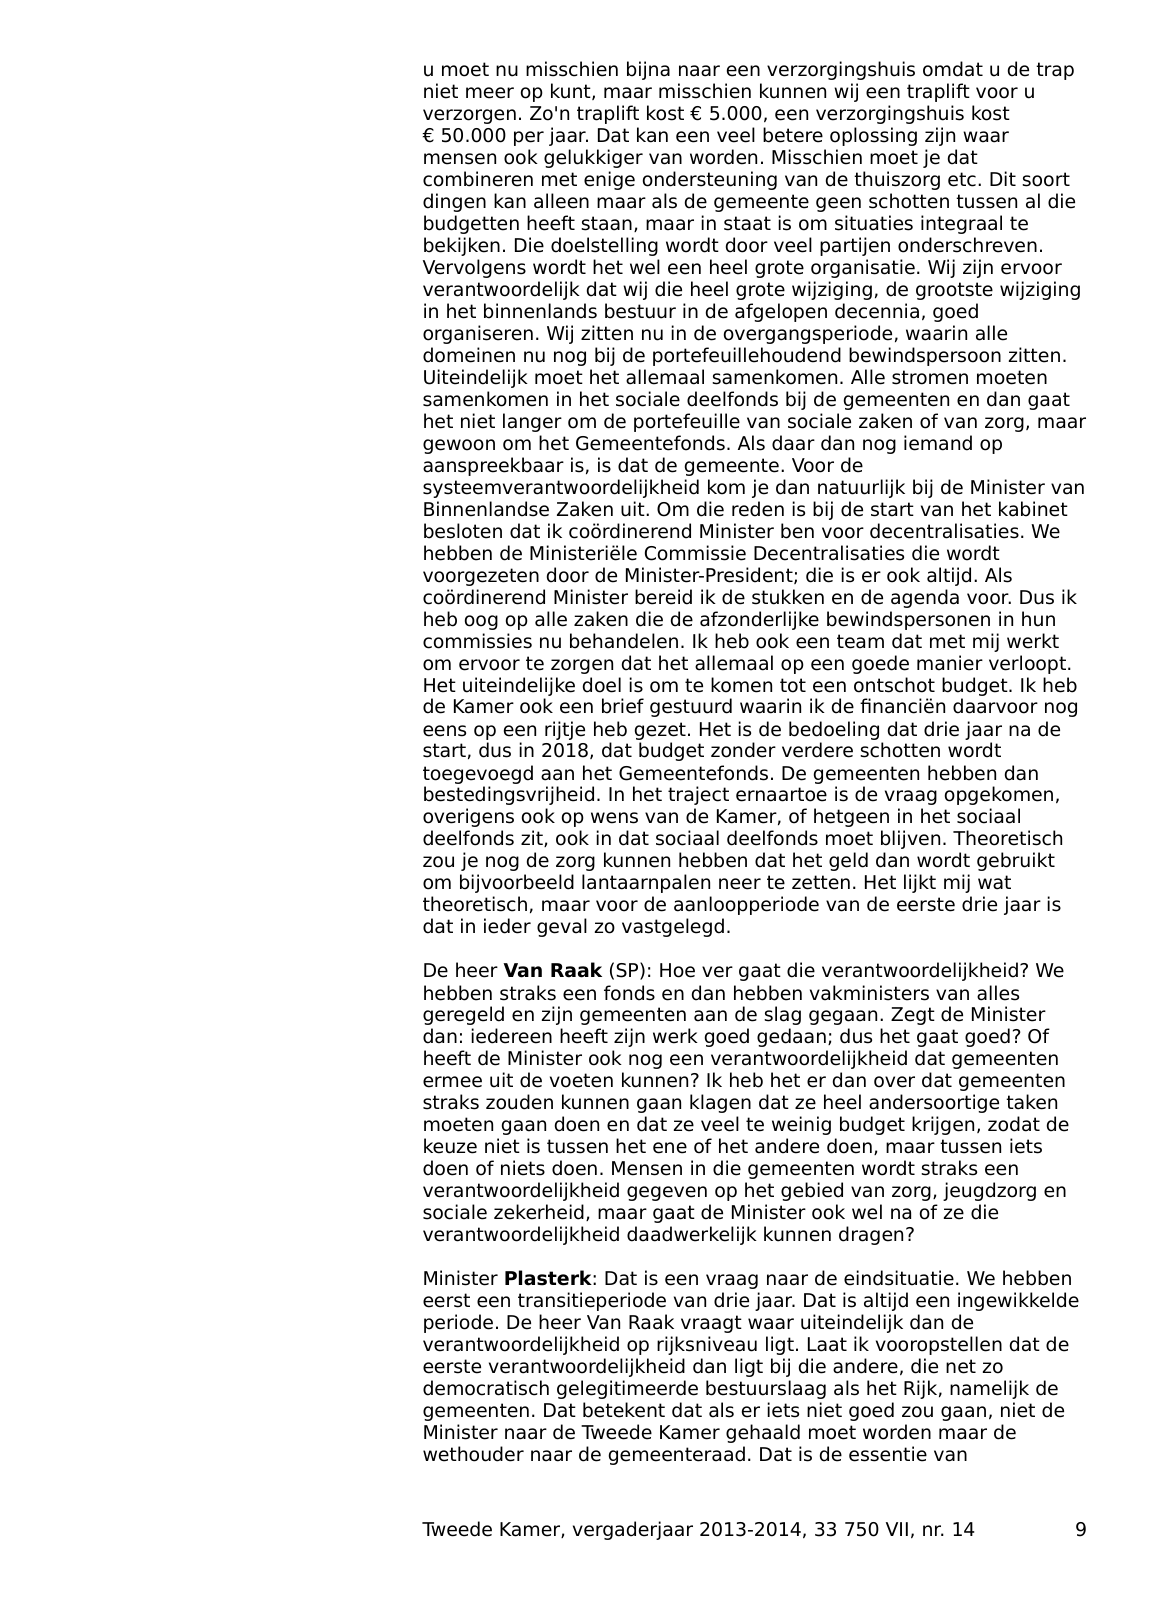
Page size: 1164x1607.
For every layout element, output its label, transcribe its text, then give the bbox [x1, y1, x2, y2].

text u moet nu misschien bijna naar een verzorgingshuis omdat u de trap niet meer op kunt, maar misschien kunnen wij een traplift voor u verzorgen. Zo'n traplift kost € 5.000, een verzorgingshuis kost € 50.000 per jaar. Dat kan een veel betere oplossing zijn waar mensen ook gelukkiger van worden. Misschien moet je dat combineren met enige ondersteuning van de thuiszorg etc. Dit soort dingen kan alleen maar als de gemeente geen schotten tussen al die budgetten heeft staan, maar in staat is om situaties integraal te bekijken. Die doelstelling wordt door veel partijen onderschreven. [422, 59, 1087, 257]
text De heer Van Raak (SP): Hoe ver gaat die verantwoordelijkheid? We hebben straks een fonds en dan hebben vakministers van alles geregeld en zijn gemeenten aan de slag gegaan. Zegt de Minister dan: iedereen heeft zijn werk goed gedaan; dus het gaat goed? Of heeft de Minister ook nog een verantwoordelijkheid dat gemeenten ermee uit de voeten kunnen? Ik heb het er dan over dat gemeenten straks zouden kunnen gaan klagen dat ze heel andersoortige taken moeten gaan doen en dat ze veel te weinig budget krijgen, zodat de keuze niet is tussen het ene of het andere doen, maar tussen iets doen of niets doen. Mensen in die gemeenten wordt straks een verantwoordelijkheid gegeven op het gebied van zorg, jeugdzorg en sociale zekerheid, maar gaat de Minister ook wel na of ze die verantwoordelijkheid daadwerkelijk kunnen dragen? [422, 960, 1087, 1246]
text Vervolgens wordt het wel een heel grote organisatie. Wij zijn ervoor verantwoordelijk dat wij die heel grote wijziging, de grootste wijziging in het binnenlands bestuur in de afgelopen decennia, goed organiseren. Wij zitten nu in de overgangsperiode, waarin alle domeinen nu nog bij de portefeuillehoudend bewindspersoon zitten. Uiteindelijk moet het allemaal samenkomen. Alle stromen moeten samenkomen in het sociale deelfonds bij de gemeenten en dan gaat het niet langer om de portefeuille van sociale zaken of van zorg, maar gewoon om het Gemeentefonds. Als daar dan nog iemand op aanspreekbaar is, is dat de gemeente. Voor de systeemverantwoordelijkheid kom je dan natuurlijk bij de Minister van Binnenlandse Zaken uit. Om die reden is bij de start van het kabinet besloten dat ik coördinerend Minister ben voor decentralisaties. We hebben de Ministeriële Commissie Decentralisaties die wordt voorgezeten door de Minister-President; die is er ook altijd. Als coördinerend Minister bereid ik de stukken en de agenda voor. Dus ik heb oog op alle zaken die de afzonderlijke bewindspersonen in hun commissies nu behandelen. Ik heb ook een team dat met mij werkt om ervoor te zorgen dat het allemaal op een goede manier verloopt. Het uiteindelijke doel is om te komen tot een ontschot budget. Ik heb de Kamer ook een brief gestuurd waarin ik de financiën daarvoor nog eens op een rijtje heb gezet. Het is de bedoeling dat drie jaar na de start, dus in 2018, dat budget zonder verdere schotten wordt toegevoegd aan het Gemeentefonds. De gemeenten hebben dan bestedingsvrijheid. In het traject ernaartoe is de vraag opgekomen, overigens ook op wens van de Kamer, of hetgeen in het sociaal deelfonds zit, ook in dat sociaal deelfonds moet blijven. Theoretisch zou je nog de zorg kunnen hebben dat het geld dan wordt gebruikt om bijvoorbeeld lantaarnpalen neer te zetten. Het lijkt mij wat theoretisch, maar voor de aanloopperiode van de eerste drie jaar is dat in ieder geval zo vastgelegd. [422, 257, 1087, 938]
text Minister Plasterk: Dat is een vraag naar de eindsituatie. We hebben eerst een transitieperiode van drie jaar. Dat is altijd een ingewikkelde periode. De heer Van Raak vraagt waar uiteindelijk dan de verantwoordelijkheid op rijksniveau ligt. Laat ik vooropstellen dat de eerste verantwoordelijkheid dan ligt bij die andere, die net zo democratisch gelegitimeerde bestuurslaag als het Rijk, namelijk de gemeenten. Dat betekent dat als er iets niet goed zou gaan, niet de Minister naar de Tweede Kamer gehaald moet worden maar de wethouder naar de gemeenteraad. Dat is de essentie van [422, 1268, 1087, 1466]
